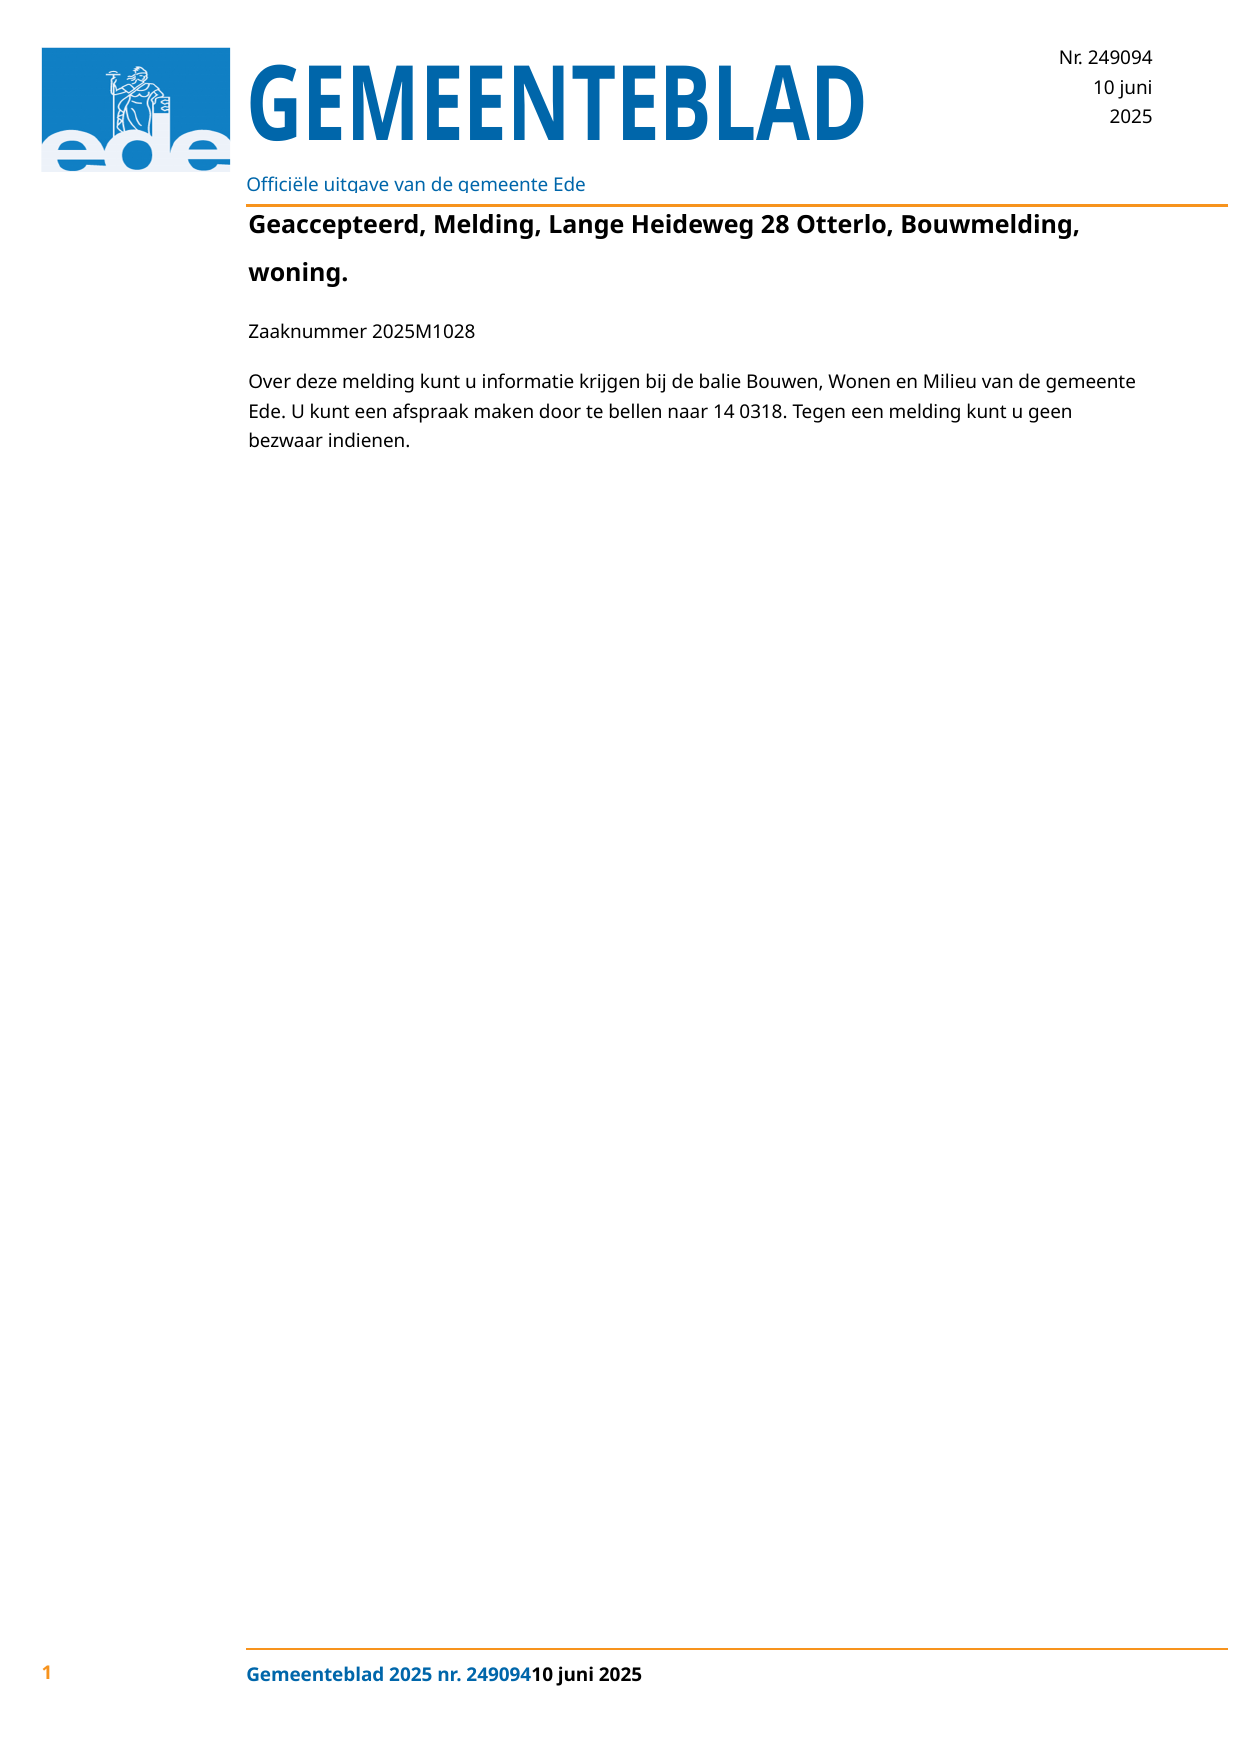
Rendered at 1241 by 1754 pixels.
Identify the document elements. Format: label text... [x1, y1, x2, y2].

text Zaaknummer 2025M1028 [248, 318, 1152, 344]
text Geaccepteerd, Melding, Lange Heideweg 28 Otterlo, Bouwmelding, woning. [248, 207, 1152, 288]
picture [41, 47, 231, 172]
text Over deze melding kunt u informatie krijgen bij de balie Bouwen, Wonen en Milieu van de gemeente Ede. U kunt een afspraak maken door te bellen naar 14 0318. Tegen een melding kunt u geen bezwaar indienen. [248, 368, 1152, 453]
